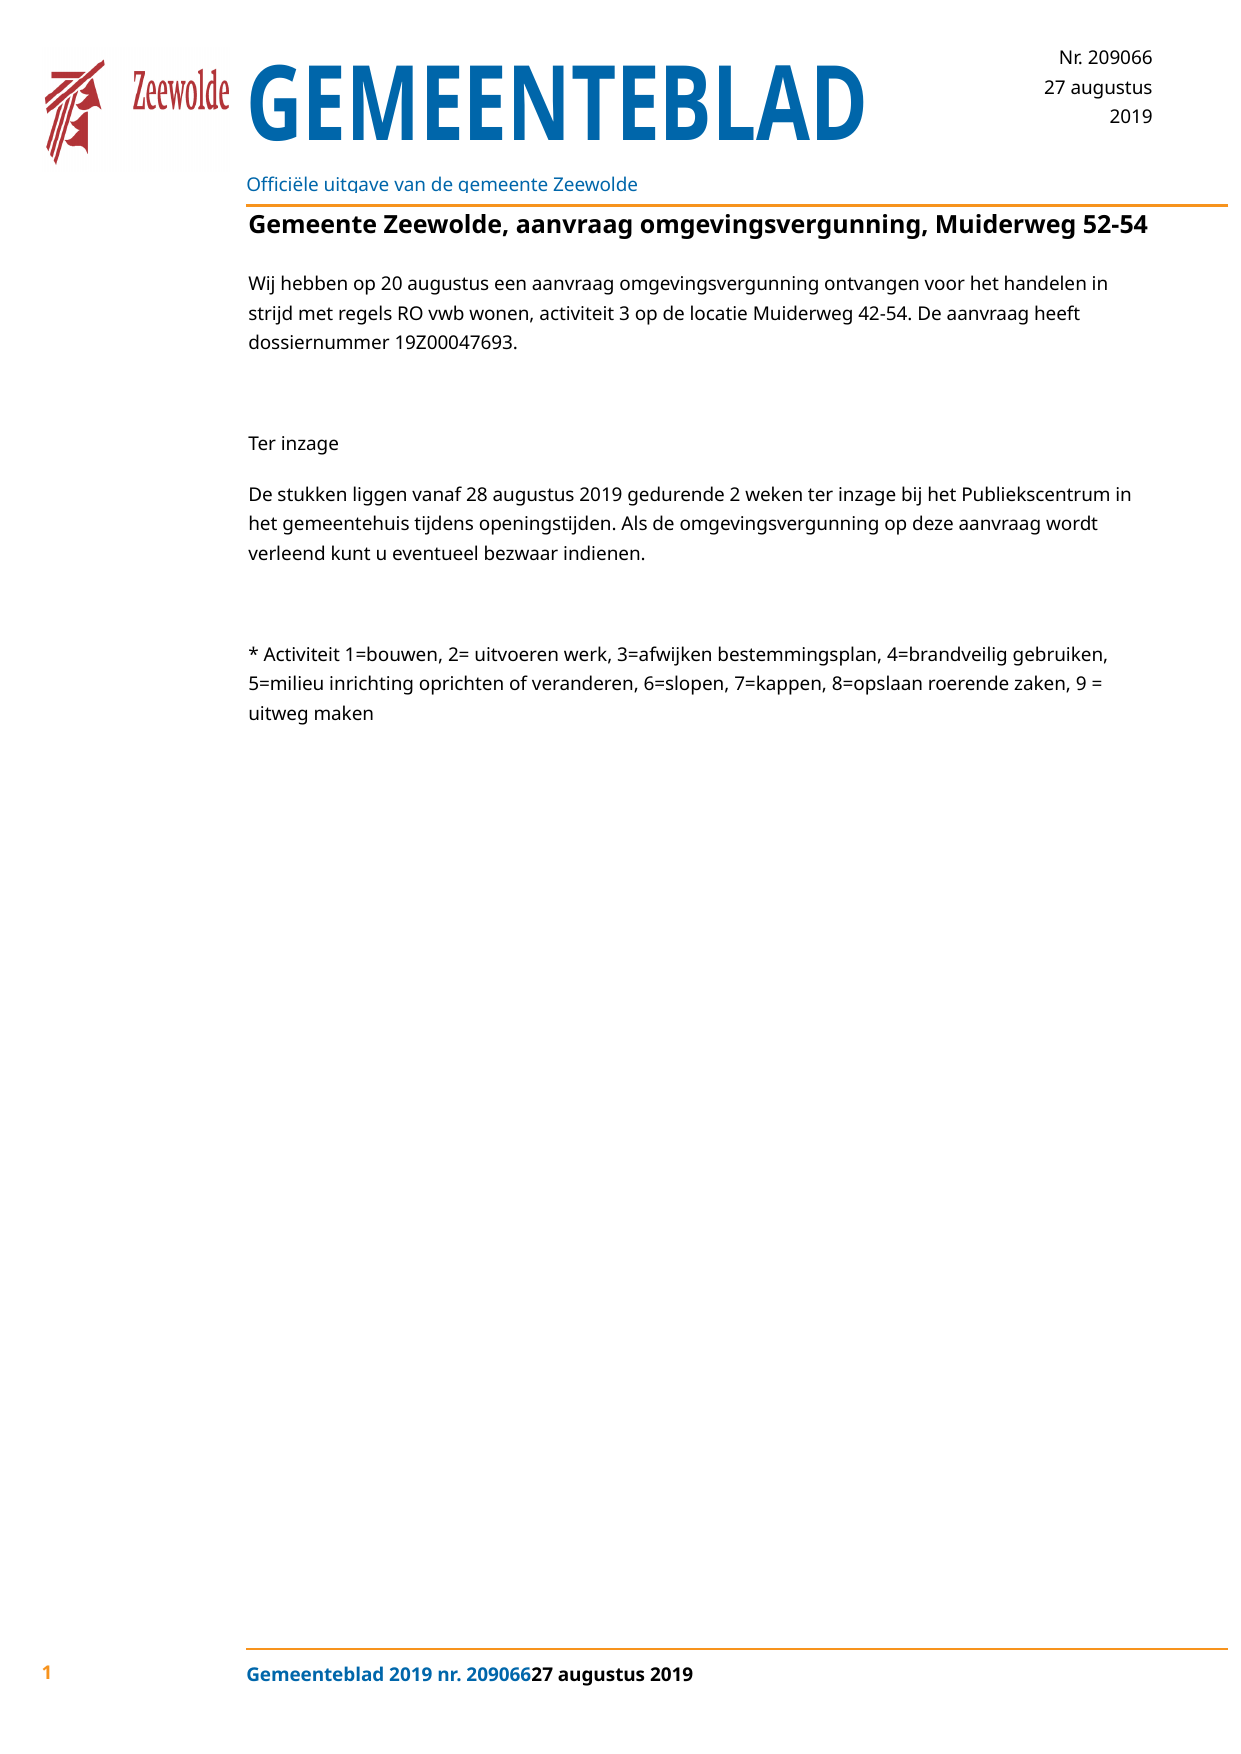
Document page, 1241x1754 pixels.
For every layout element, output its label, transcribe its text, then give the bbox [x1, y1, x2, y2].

text Gemeente Zeewolde, aanvraag omgevingsvergunning, Muiderweg 52-54 [248, 207, 1152, 241]
text * Activiteit 1=bouwen, 2= uitvoeren werk, 3=afwijken bestemmingsplan, 4=brandveilig gebruiken, 5=milieu inrichting oprichten of veranderen, 6=slopen, 7=kappen, 8=opslaan roerende zaken, 9 = uitweg maken [248, 641, 1152, 726]
text De stukken liggen vanaf 28 augustus 2019 gedurende 2 weken ter inzage bij het Publiekscentrum in het gemeentehuis tijdens openingstijden. Als de omgevingsvergunning op deze aanvraag wordt verleend kunt u eventueel bezwaar indienen. [248, 481, 1152, 566]
picture [41, 47, 231, 172]
text Ter inzage [248, 430, 1152, 456]
text Wij hebben op 20 augustus een aanvraag omgevingsvergunning ontvangen voor het handelen in strijd met regels RO vwb wonen, activiteit 3 op de locatie Muiderweg 42-54. De aanvraag heeft dossiernummer 19Z00047693. [248, 270, 1152, 355]
